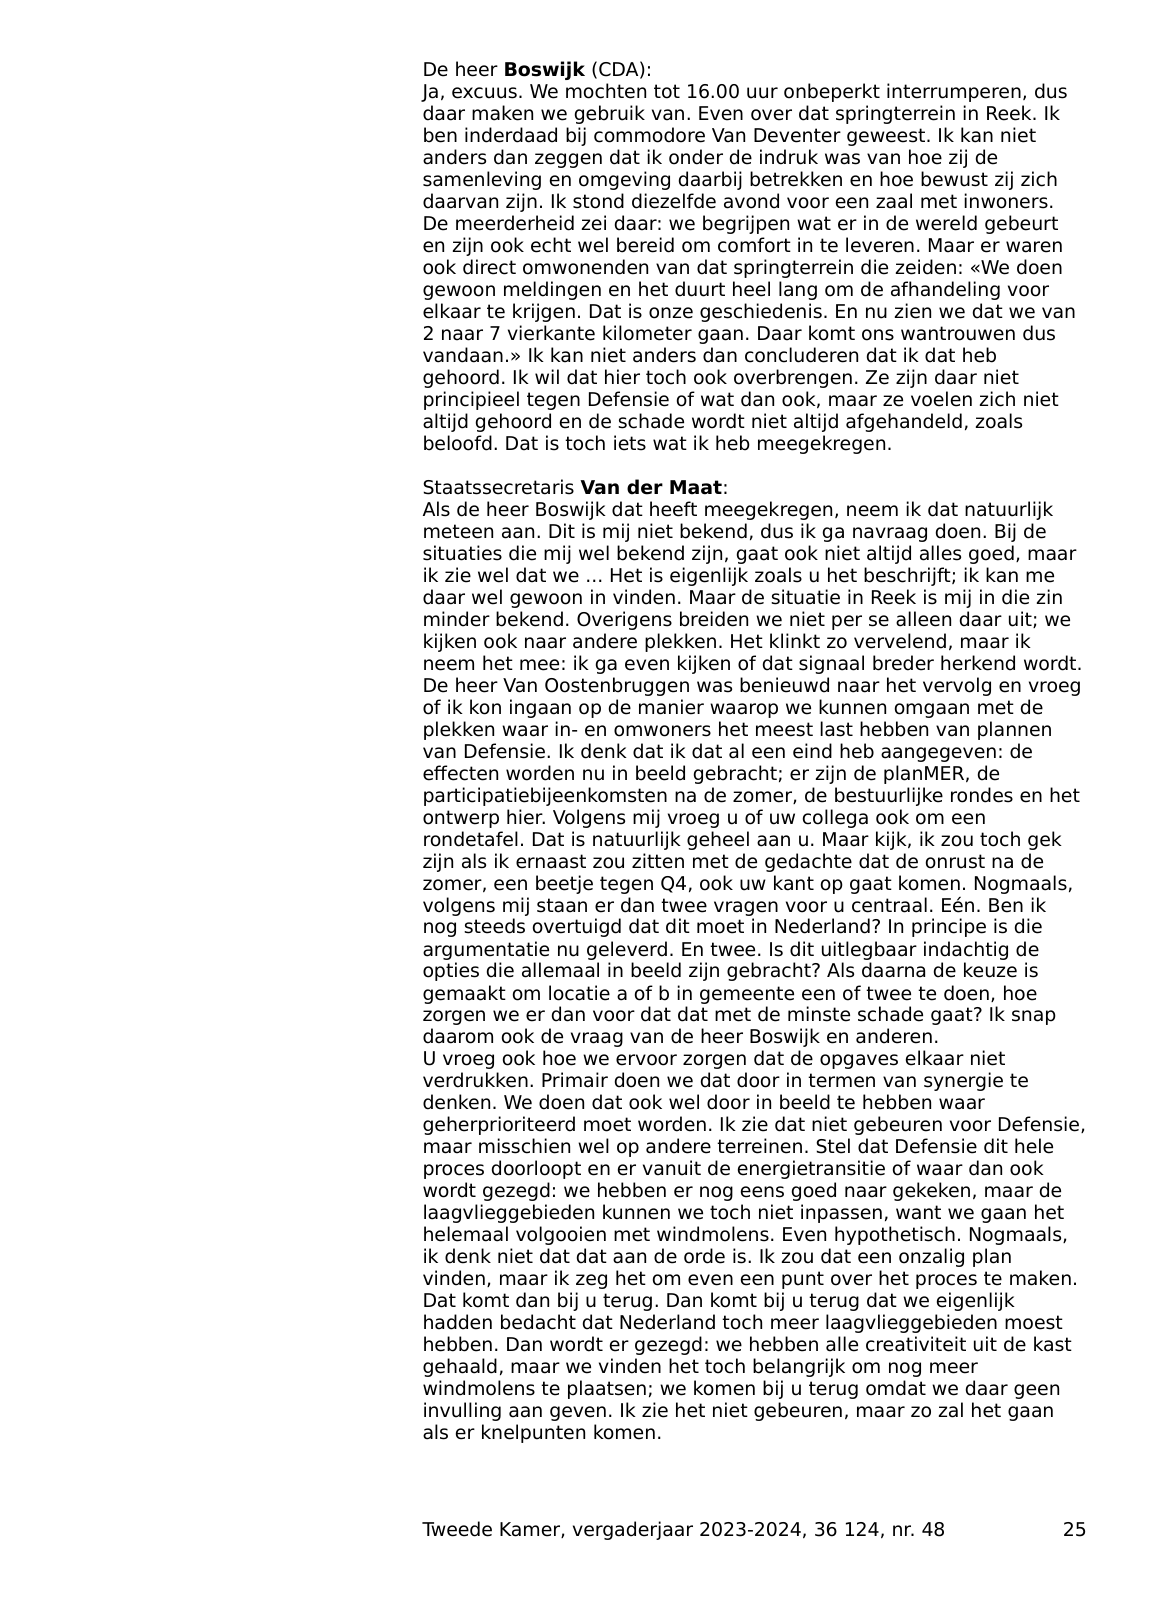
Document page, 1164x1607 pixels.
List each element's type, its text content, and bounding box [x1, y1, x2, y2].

text U vroeg ook hoe we ervoor zorgen dat de opgaves elkaar niet verdrukken. Primair doen we dat door in termen van synergie te denken. We doen dat ook wel door in beeld te hebben waar geherprioriteerd moet worden. Ik zie dat niet gebeuren voor Defensie, maar misschien wel op andere terreinen. Stel dat Defensie dit hele proces doorloopt en er vanuit de energietransitie of waar dan ook wordt gezegd: we hebben er nog eens goed naar gekeken, maar de laagvlieggebieden kunnen we toch niet inpassen, want we gaan het helemaal volgooien met windmolens. Even hypothetisch. Nogmaals, ik denk niet dat dat aan de orde is. Ik zou dat een onzalig plan vinden, maar ik zeg het om even een punt over het proces te maken. Dat komt dan bij u terug. Dan komt bij u terug dat we eigenlijk hadden bedacht dat Nederland toch meer laagvlieggebieden moest hebben. Dan wordt er gezegd: we hebben alle creativiteit uit de kast gehaald, maar we vinden het toch belangrijk om nog meer windmolens te plaatsen; we komen bij u terug omdat we daar geen invulling aan geven. Ik zie het niet gebeuren, maar zo zal het gaan als er knelpunten komen. [422, 1048, 1087, 1444]
text Ja, excuus. We mochten tot 16.00 uur onbeperkt interrumperen, dus daar maken we gebruik van. Even over dat springterrein in Reek. Ik ben inderdaad bij commodore Van Deventer geweest. Ik kan niet anders dan zeggen dat ik onder de indruk was van hoe zij de samenleving en omgeving daarbij betrekken en hoe bewust zij zich daarvan zijn. Ik stond diezelfde avond voor een zaal met inwoners. De meerderheid zei daar: we begrijpen wat er in de wereld gebeurt en zijn ook echt wel bereid om comfort in te leveren. Maar er waren ook direct omwonenden van dat springterrein die zeiden: «We doen gewoon meldingen en het duurt heel lang om de afhandeling voor elkaar te krijgen. Dat is onze geschiedenis. En nu zien we dat we van 2 naar 7 vierkante kilometer gaan. Daar komt ons wantrouwen dus vandaan.» Ik kan niet anders dan concluderen dat ik dat heb gehoord. Ik wil dat hier toch ook overbrengen. Ze zijn daar niet principieel tegen Defensie of wat dan ook, maar ze voelen zich niet altijd gehoord en de schade wordt niet altijd afgehandeld, zoals beloofd. Dat is toch iets wat ik heb meegekregen. [422, 81, 1087, 455]
text De heer Boswijk (CDA): [422, 59, 1087, 81]
text De heer Van Oostenbruggen was benieuwd naar het vervolg en vroeg of ik kon ingaan op de manier waarop we kunnen omgaan met de plekken waar in- en omwoners het meest last hebben van plannen van Defensie. Ik denk dat ik dat al een eind heb aangegeven: de effecten worden nu in beeld gebracht; er zijn de planMER, de participatiebijeenkomsten na de zomer, de bestuurlijke rondes en het ontwerp hier. Volgens mij vroeg u of uw collega ook om een rondetafel. Dat is natuurlijk geheel aan u. Maar kijk, ik zou toch gek zijn als ik ernaast zou zitten met de gedachte dat de onrust na de zomer, een beetje tegen Q4, ook uw kant op gaat komen. Nogmaals, volgens mij staan er dan twee vragen voor u centraal. Eén. Ben ik nog steeds overtuigd dat dit moet in Nederland? In principe is die argumentatie nu geleverd. En twee. Is dit uitlegbaar indachtig de opties die allemaal in beeld zijn gebracht? Als daarna de keuze is gemaakt om locatie a of b in gemeente een of twee te doen, hoe zorgen we er dan voor dat dat met de minste schade gaat? Ik snap daarom ook de vraag van de heer Boswijk en anderen. [422, 675, 1087, 1048]
text Staatssecretaris Van der Maat: [422, 477, 1087, 499]
text Als de heer Boswijk dat heeft meegekregen, neem ik dat natuurlijk meteen aan. Dit is mij niet bekend, dus ik ga navraag doen. Bij de situaties die mij wel bekend zijn, gaat ook niet altijd alles goed, maar ik zie wel dat we ... Het is eigenlijk zoals u het beschrijft; ik kan me daar wel gewoon in vinden. Maar de situatie in Reek is mij in die zin minder bekend. Overigens breiden we niet per se alleen daar uit; we kijken ook naar andere plekken. Het klinkt zo vervelend, maar ik neem het mee: ik ga even kijken of dat signaal breder herkend wordt. [422, 499, 1087, 675]
